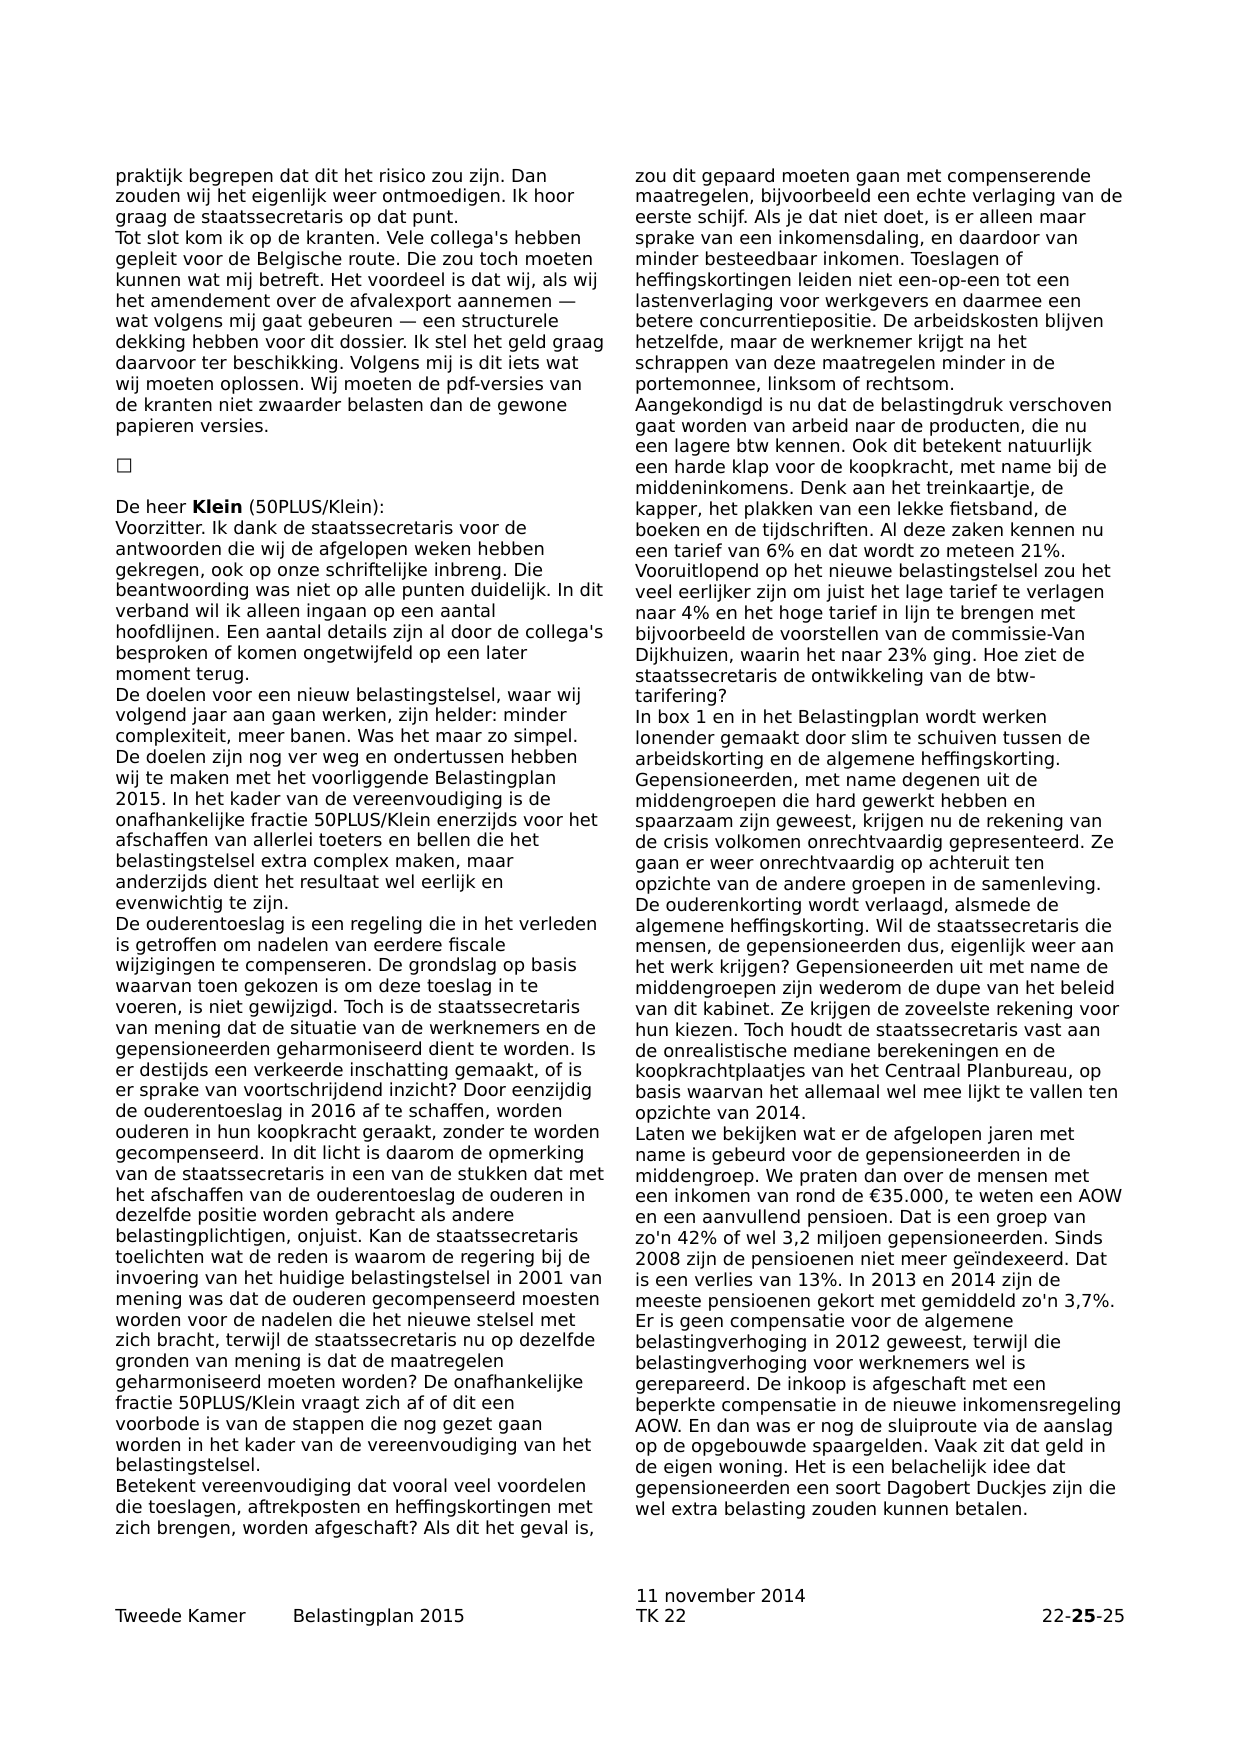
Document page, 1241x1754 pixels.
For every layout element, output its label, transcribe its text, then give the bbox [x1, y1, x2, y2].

text Laten we bekijken wat er de afgelopen jaren met name is gebeurd voor de gepensioneerden in de middengroep. We praten dan over de mensen met een inkomen van rond de €35.000, te weten een AOW en een aanvullend pensioen. Dat is een groep van zo'n 42% of wel 3,2 miljoen gepensioneerden. Sinds 2008 zijn de pensioenen niet meer geïndexeerd. Dat is een verlies van 13%. In 2013 en 2014 zijn de meeste pensioenen gekort met gemiddeld zo'n 3,7%. Er is geen compensatie voor de algemene belastingverhoging in 2012 geweest, terwijl die belastingverhoging voor werknemers wel is gerepareerd. De inkoop is afgeschaft met een beperkte compensatie in de nieuwe inkomensregeling AOW. En dan was er nog de sluiproute via de aanslag op de opgebouwde spaargelden. Vaak zit dat geld in de eigen woning. Het is een belachelijk idee dat gepensioneerden een soort Dagobert Duckjes zijn die wel extra belasting zouden kunnen betalen. [635, 1124, 1125, 1519]
text praktijk begrepen dat dit het risico zou zijn. Dan zouden wij het eigenlijk weer ontmoedigen. Ik hoor graag de staatssecretaris op dat punt. [115, 165, 605, 228]
text De ouderentoeslag is een regeling die in het verleden is getroffen om nadelen van eerdere fiscale wijzigingen te compenseren. De grondslag op basis waarvan toen gekozen is om deze toeslag in te voeren, is niet gewijzigd. Toch is de staatssecretaris van mening dat de situatie van de werknemers en de gepensioneerden geharmoniseerd dient te worden. Is er destijds een verkeerde inschatting gemaakt, of is er sprake van voortschrijdend inzicht? Door eenzijdig de ouderentoeslag in 2016 af te schaffen, worden ouderen in hun koopkracht geraakt, zonder te worden gecompenseerd. In dit licht is daarom de opmerking van de staatssecretaris in een van de stukken dat met het afschaffen van de ouderentoeslag de ouderen in dezelfde positie worden gebracht als andere belastingplichtigen, onjuist. Kan de staatssecretaris toelichten wat de reden is waarom de regering bij de invoering van het huidige belastingstelsel in 2001 van mening was dat de ouderen gecompenseerd moesten worden voor de nadelen die het nieuwe stelsel met zich bracht, terwijl de staatssecretaris nu op dezelfde gronden van mening is dat de maatregelen geharmoniseerd moeten worden? De onafhankelijke fractie 50PLUS/Klein vraagt zich af of dit een voorbode is van de stappen die nog gezet gaan worden in het kader van de vereenvoudiging van het belastingstelsel. [115, 913, 605, 1476]
text De doelen voor een nieuw belastingstelsel, waar wij volgend jaar aan gaan werken, zijn helder: minder complexiteit, meer banen. Was het maar zo simpel. De doelen zijn nog ver weg en ondertussen hebben wij te maken met het voorliggende Belastingplan 2015. In het kader van de vereenvoudiging is de onafhankelijke fractie 50PLUS/Klein enerzijds voor het afschaffen van allerlei toeters en bellen die het belastingstelsel extra complex maken, maar anderzijds dient het resultaat wel eerlijk en evenwichtig te zijn. [115, 684, 605, 913]
text ⬜ [115, 456, 605, 477]
text Aangekondigd is nu dat de belastingdruk verschoven gaat worden van arbeid naar de producten, die nu een lagere btw kennen. Ook dit betekent natuurlijk een harde klap voor de koopkracht, met name bij de middeninkomens. Denk aan het treinkaartje, de kapper, het plakken van een lekke fietsband, de boeken en de tijdschriften. Al deze zaken kennen nu een tarief van 6% en dat wordt zo meteen 21%. Vooruitlopend op het nieuwe belastingstelsel zou het veel eerlijker zijn om juist het lage tarief te verlagen naar 4% en het hoge tarief in lijn te brengen met bijvoorbeeld de voorstellen van de commissie-Van Dijkhuizen, waarin het naar 23% ging. Hoe ziet de staatssecretaris de ontwikkeling van de btw-tarifering? [635, 394, 1125, 707]
text zou dit gepaard moeten gaan met compenserende maatregelen, bijvoorbeeld een echte verlaging van de eerste schijf. Als je dat niet doet, is er alleen maar sprake van een inkomensdaling, en daardoor van minder besteedbaar inkomen. Toeslagen of heffingskortingen leiden niet een-op-een tot een lastenverlaging voor werkgevers en daarmee een betere concurrentiepositie. De arbeidskosten blijven hetzelfde, maar de werknemer krijgt na het schrappen van deze maatregelen minder in de portemonnee, linksom of rechtsom. [635, 165, 1125, 394]
text Betekent vereenvoudiging dat vooral veel voordelen die toeslagen, aftrekposten en heffingskortingen met zich brengen, worden afgeschaft? Als dit het geval is, [115, 1476, 605, 1538]
text De heer Klein (50PLUS/Klein): [115, 497, 605, 518]
text In box 1 en in het Belastingplan wordt werken lonender gemaakt door slim te schuiven tussen de arbeidskorting en de algemene heffingskorting. Gepensioneerden, met name degenen uit de middengroepen die hard gewerkt hebben en spaarzaam zijn geweest, krijgen nu de rekening van de crisis volkomen onrechtvaardig gepresenteerd. Ze gaan er weer onrechtvaardig op achteruit ten opzichte van de andere groepen in de samenleving. De ouderenkorting wordt verlaagd, alsmede de algemene heffingskorting. Wil de staatssecretaris die mensen, de gepensioneerden dus, eigenlijk weer aan het werk krijgen? Gepensioneerden uit met name de middengroepen zijn wederom de dupe van het beleid van dit kabinet. Ze krijgen de zoveelste rekening voor hun kiezen. Toch houdt de staatssecretaris vast aan de onrealistische mediane berekeningen en de koopkrachtplaatjes van het Centraal Planbureau, op basis waarvan het allemaal wel mee lijkt te vallen ten opzichte van 2014. [635, 707, 1125, 1124]
text Voorzitter. Ik dank de staatssecretaris voor de antwoorden die wij de afgelopen weken hebben gekregen, ook op onze schriftelijke inbreng. Die beantwoording was niet op alle punten duidelijk. In dit verband wil ik alleen ingaan op een aantal hoofdlijnen. Een aantal details zijn al door de collega's besproken of komen ongetwijfeld op een later moment terug. [115, 518, 605, 684]
text Tot slot kom ik op de kranten. Vele collega's hebben gepleit voor de Belgische route. Die zou toch moeten kunnen wat mij betreft. Het voordeel is dat wij, als wij het amendement over de afvalexport aannemen — wat volgens mij gaat gebeuren — een structurele dekking hebben voor dit dossier. Ik stel het geld graag daarvoor ter beschikking. Volgens mij is dit iets wat wij moeten oplossen. Wij moeten de pdf-versies van de kranten niet zwaarder belasten dan de gewone papieren versies. [115, 228, 605, 436]
